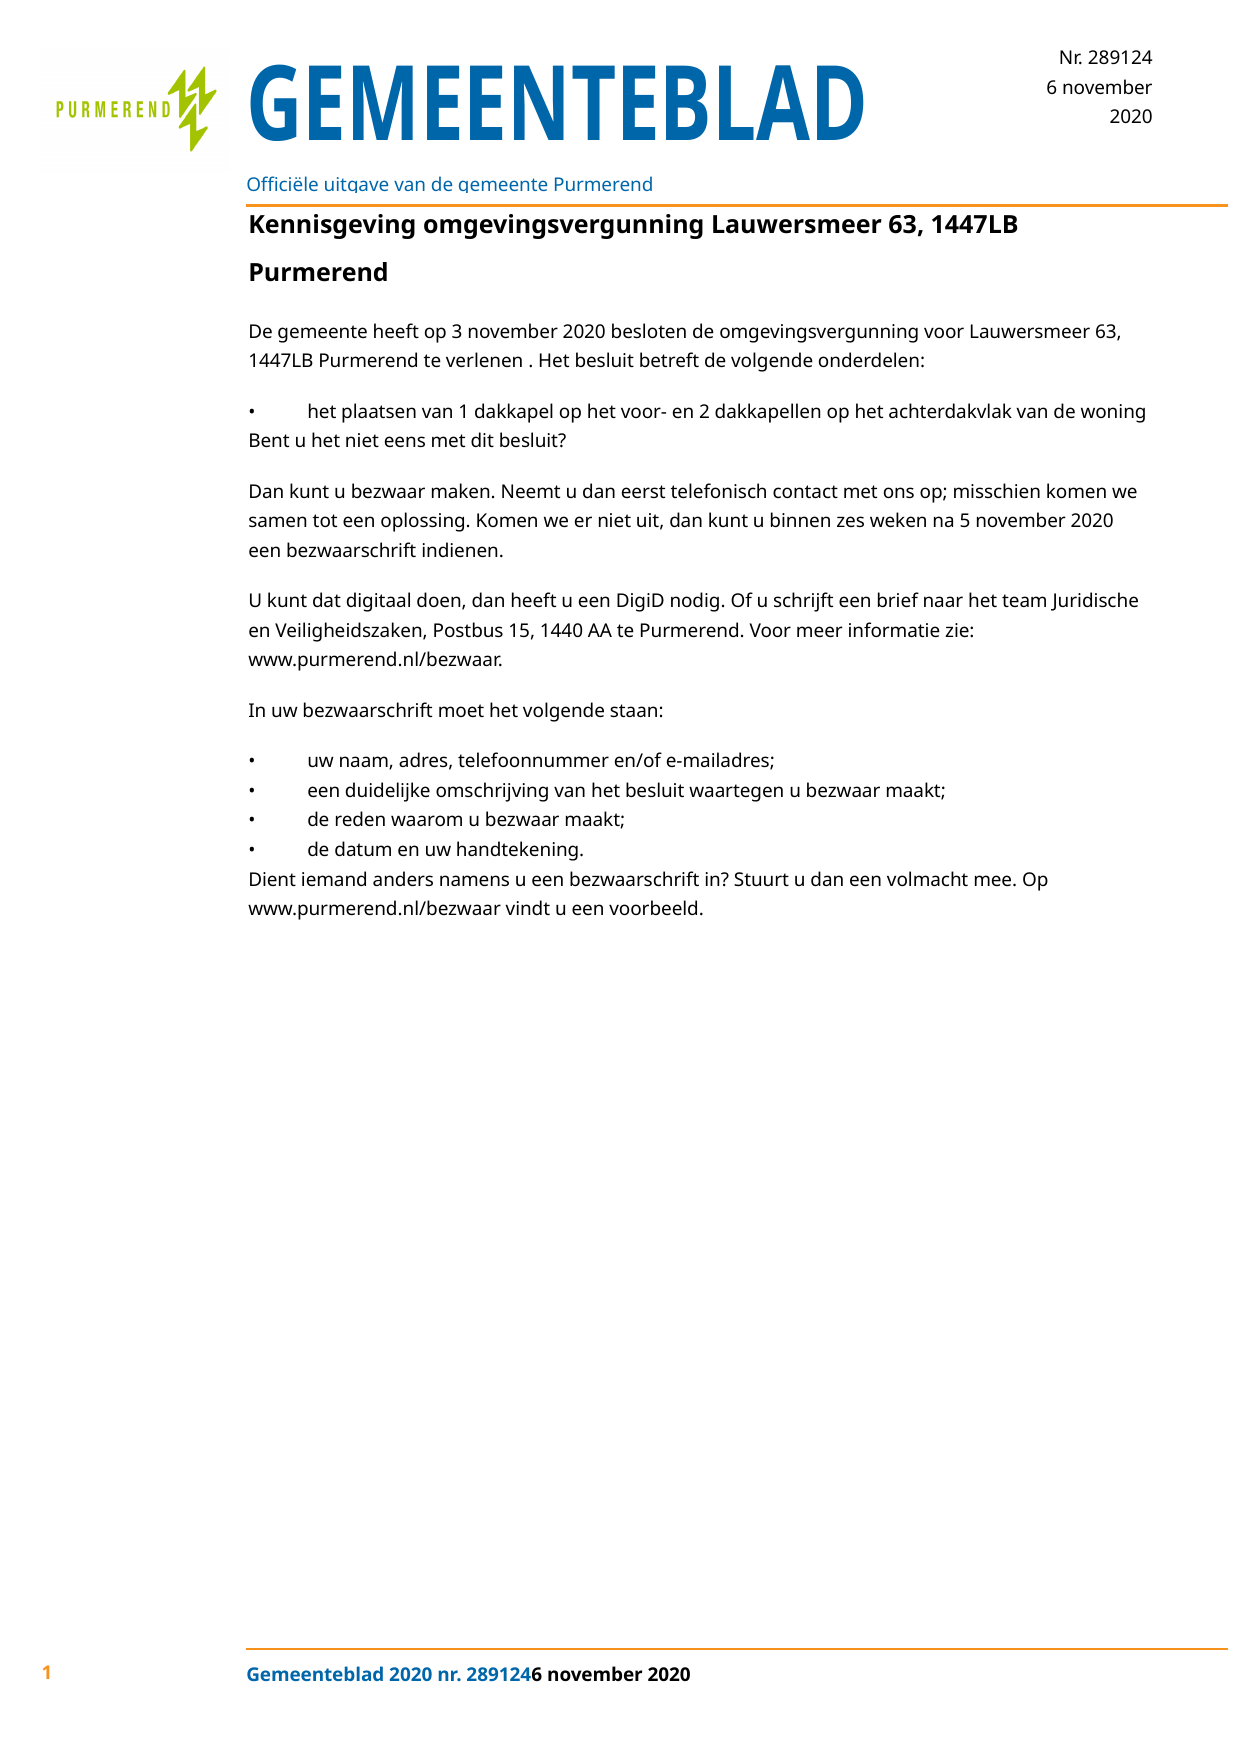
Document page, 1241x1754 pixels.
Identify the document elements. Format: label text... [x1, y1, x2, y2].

text Dient iemand anders namens u een bezwaarschrift in? Stuurt u dan een volmacht mee. Op www.purmerend.nl/bezwaar vindt u een voorbeeld. [248, 866, 1152, 921]
list de reden waarom u bezwaar maakt; [248, 807, 1152, 832]
text Kennisgeving omgevingsvergunning Lauwersmeer 63, 1447LB Purmerend [248, 207, 1152, 288]
list een duidelijke omschrijving van het besluit waartegen u bezwaar maakt; [248, 777, 1152, 803]
picture [41, 47, 231, 172]
text Bent u het niet eens met dit besluit? [248, 427, 1152, 453]
list de datum en uw handtekening. [248, 836, 1152, 862]
text De gemeente heeft op 3 november 2020 besloten de omgevingsvergunning voor Lauwersmeer 63, 1447LB Purmerend te verlenen . Het besluit betreft de volgende onderdelen: [248, 318, 1152, 373]
text Dan kunt u bezwaar maken. Neemt u dan eerst telefonisch contact met ons op; misschien komen we samen tot een oplossing. Komen we er niet uit, dan kunt u binnen zes weken na 5 november 2020 een bezwaarschrift indienen. [248, 478, 1152, 563]
list het plaatsen van 1 dakkapel op het voor- en 2 dakkapellen op het achterdakvlak van de woning [248, 398, 1152, 424]
text U kunt dat digitaal doen, dan heeft u een DigiD nodig. Of u schrijft een brief naar het team Juridische en Veiligheidszaken, Postbus 15, 1440 AA te Purmerend. Voor meer informatie zie: www.purmerend.nl/bezwaar. [248, 587, 1152, 672]
list uw naam, adres, telefoonnummer en/of e-mailadres; [248, 747, 1152, 773]
text In uw bezwaarschrift moet het volgende staan: [248, 697, 1152, 723]
